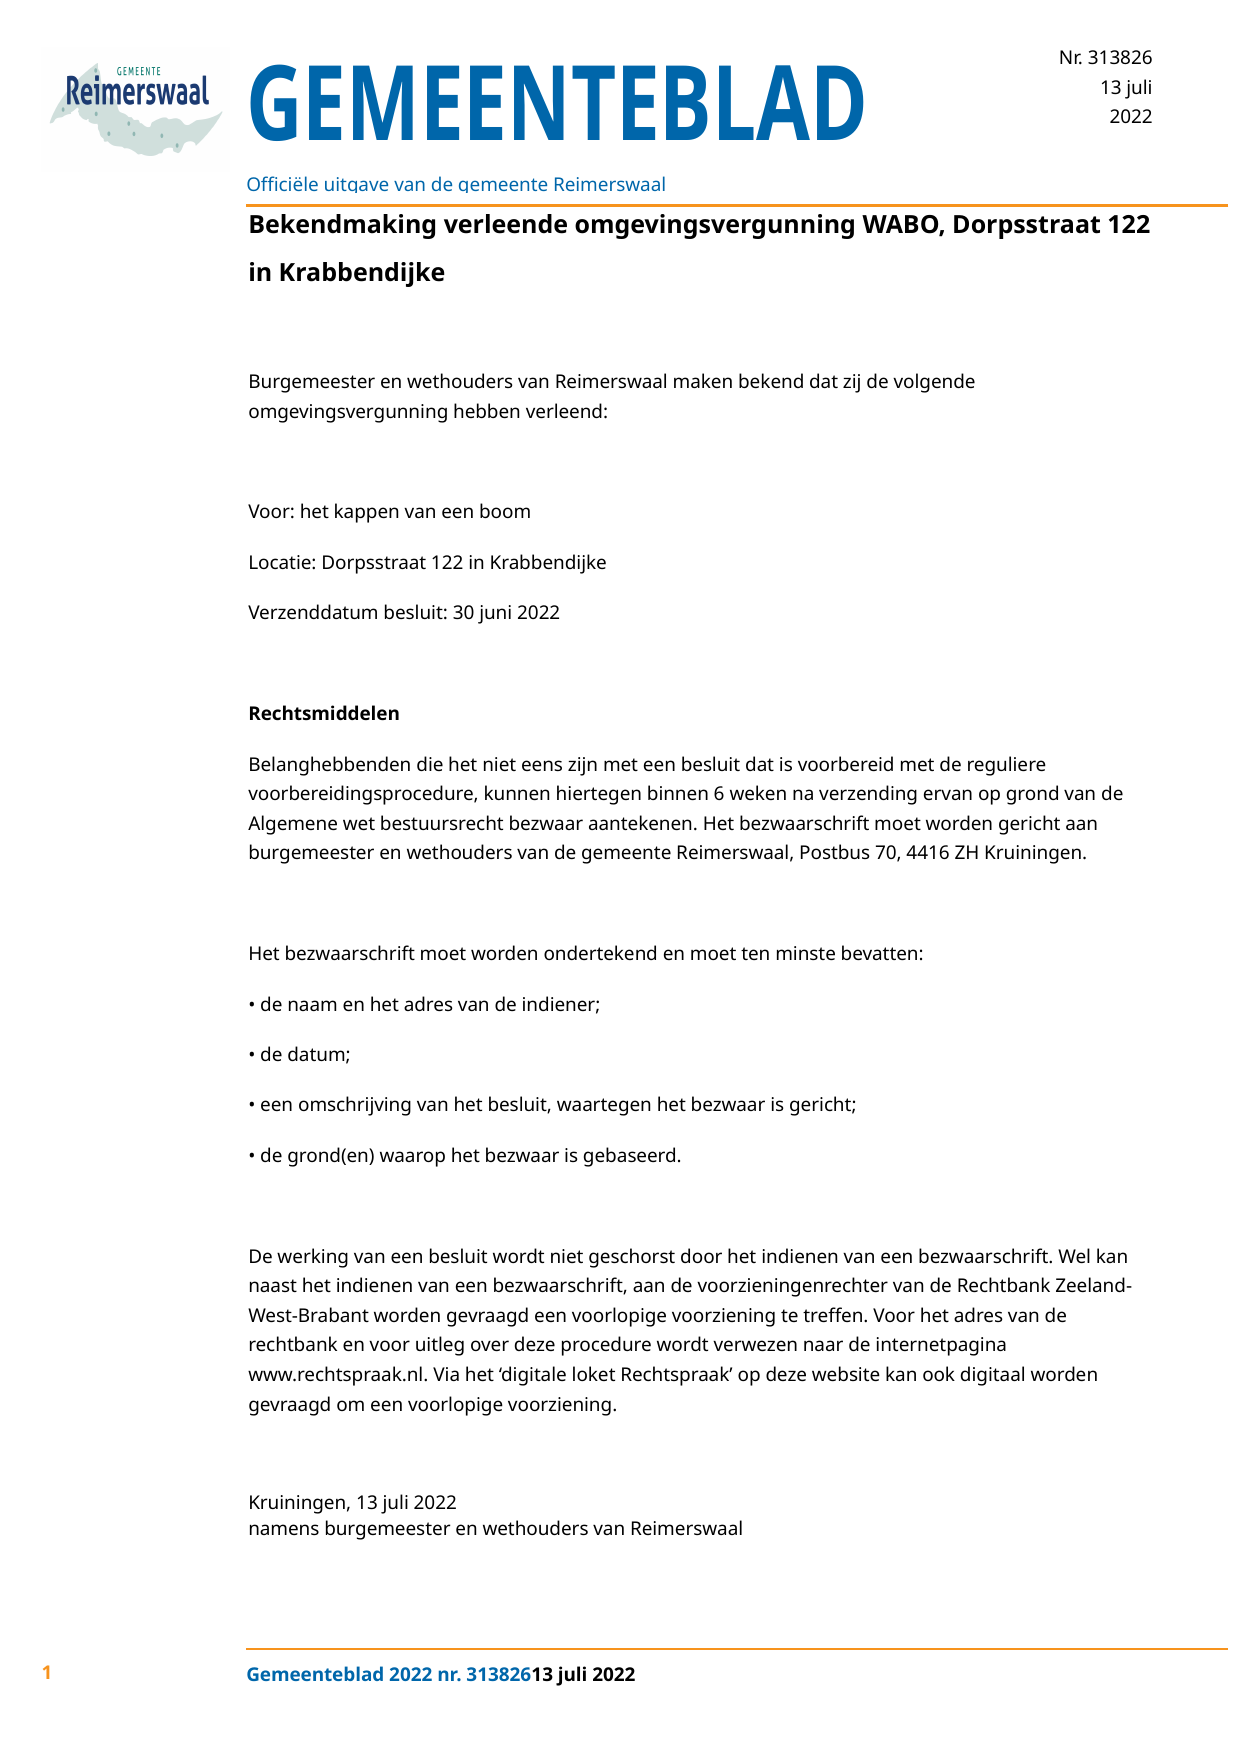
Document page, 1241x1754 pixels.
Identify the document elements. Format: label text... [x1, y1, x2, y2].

text Rechtsmiddelen [248, 700, 1152, 726]
text Het bezwaarschrift moet worden ondertekend en moet ten minste bevatten: [248, 940, 1152, 966]
text Kruiningen, 13 juli 2022 [248, 1489, 1152, 1515]
text De werking van een besluit wordt niet geschorst door het indienen van een bezwaarschrift. Wel kan naast het indienen van een bezwaarschrift, aan de voorzieningenrechter van de Rechtbank Zeeland-West-Brabant worden gevraagd een voorlopige voorziening te treffen. Voor het adres van de rechtbank en voor uitleg over deze procedure wordt verwezen naar de internetpagina www.rechtspraak.nl. Via het ‘digitale loket Rechtspraak’ op deze website kan ook digitaal worden gevraagd om een voorlopige voorziening. [248, 1243, 1152, 1417]
text • de naam en het adres van de indiener; [248, 991, 1152, 1017]
text Voor: het kappen van een boom [248, 499, 1152, 524]
text Belanghebbenden die het niet eens zijn met een besluit dat is voorbereid met de reguliere voorbereidingsprocedure, kunnen hiertegen binnen 6 weken na verzending ervan op grond van de Algemene wet bestuursrecht bezwaar aantekenen. Het bezwaarschrift moet worden gericht aan burgemeester en wethouders van de gemeente Reimerswaal, Postbus 70, 4416 ZH Kruiningen. [248, 751, 1152, 865]
text • de grond(en) waarop het bezwaar is gebaseerd. [248, 1142, 1152, 1168]
text namens burgemeester en wethouders van Reimerswaal [248, 1515, 1152, 1541]
text Locatie: Dorpsstraat 122 in Krabbendijke [248, 549, 1152, 575]
text • de datum; [248, 1041, 1152, 1067]
text Bekendmaking verleende omgevingsvergunning WABO, Dorpsstraat 122 in Krabbendijke [248, 207, 1152, 288]
text Verzenddatum besluit: 30 juni 2022 [248, 599, 1152, 625]
text • een omschrijving van het besluit, waartegen het bezwaar is gericht; [248, 1092, 1152, 1117]
text Burgemeester en wethouders van Reimerswaal maken bekend dat zij de volgende omgevingsvergunning hebben verleend: [248, 368, 1152, 424]
picture [41, 47, 231, 172]
